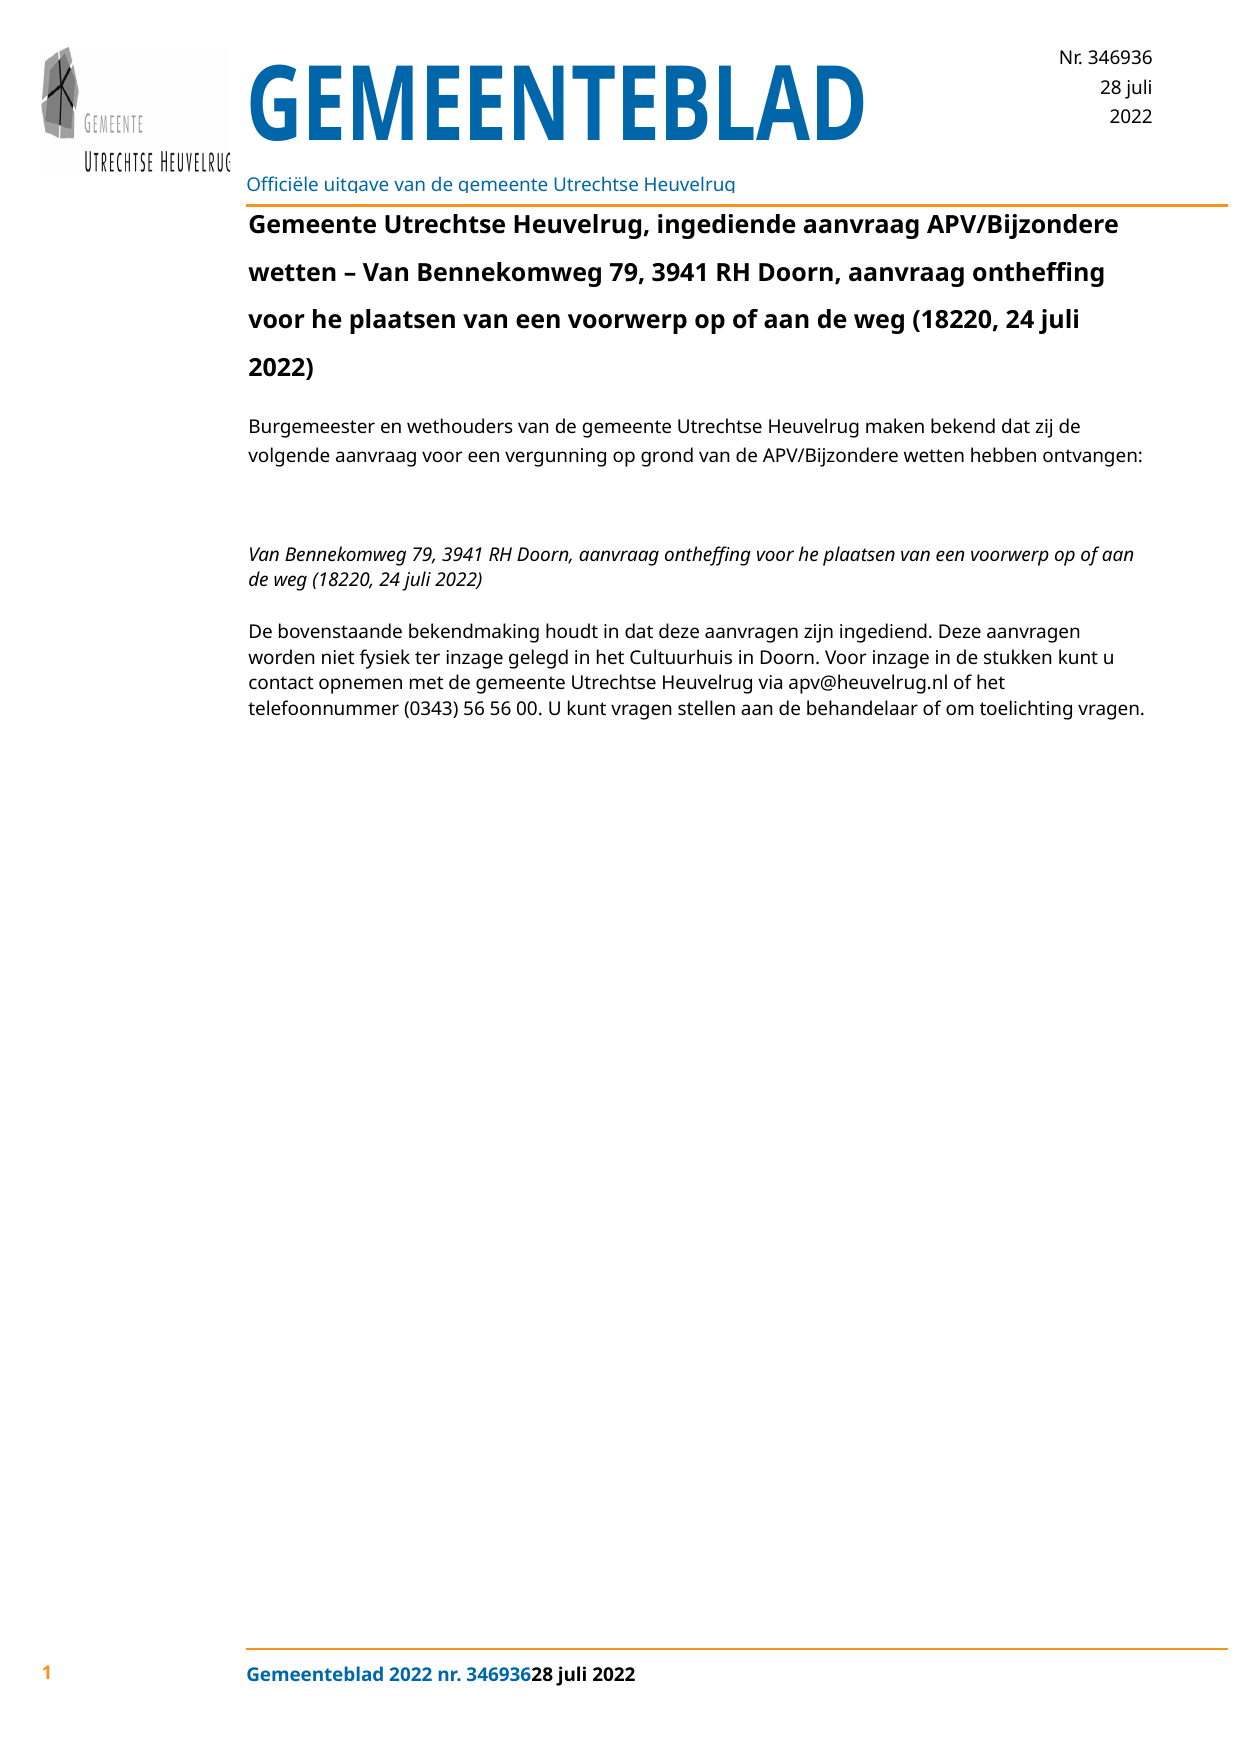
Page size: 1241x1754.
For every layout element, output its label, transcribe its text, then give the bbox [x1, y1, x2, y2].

picture [41, 47, 231, 172]
text Van Bennekomweg 79, 3941 RH Doorn, aanvraag ontheffing voor he plaatsen van een voorwerp op of aan de weg (18220, 24 juli 2022) [248, 541, 1152, 592]
text Gemeente Utrechtse Heuvelrug, ingediende aanvraag APV/Bijzondere wetten – Van Bennekomweg 79, 3941 RH Doorn, aanvraag ontheffing voor he plaatsen van een voorwerp op of aan de weg (18220, 24 juli 2022) [248, 207, 1152, 384]
text Burgemeester en wethouders van de gemeente Utrechtse Heuvelrug maken bekend dat zij de volgende aanvraag voor een vergunning op grond van de APV/Bijzondere wetten hebben ontvangen: [248, 413, 1152, 468]
text De bovenstaande bekendmaking houdt in dat deze aanvragen zijn ingediend. Deze aanvragen worden niet fysiek ter inzage gelegd in het Cultuurhuis in Doorn. Voor inzage in de stukken kunt u contact opnemen met de gemeente Utrechtse Heuvelrug via apv@heuvelrug.nl of het telefoonnummer (0343) 56 56 00. U kunt vragen stellen aan de behandelaar of om toelichting vragen. [248, 618, 1152, 721]
